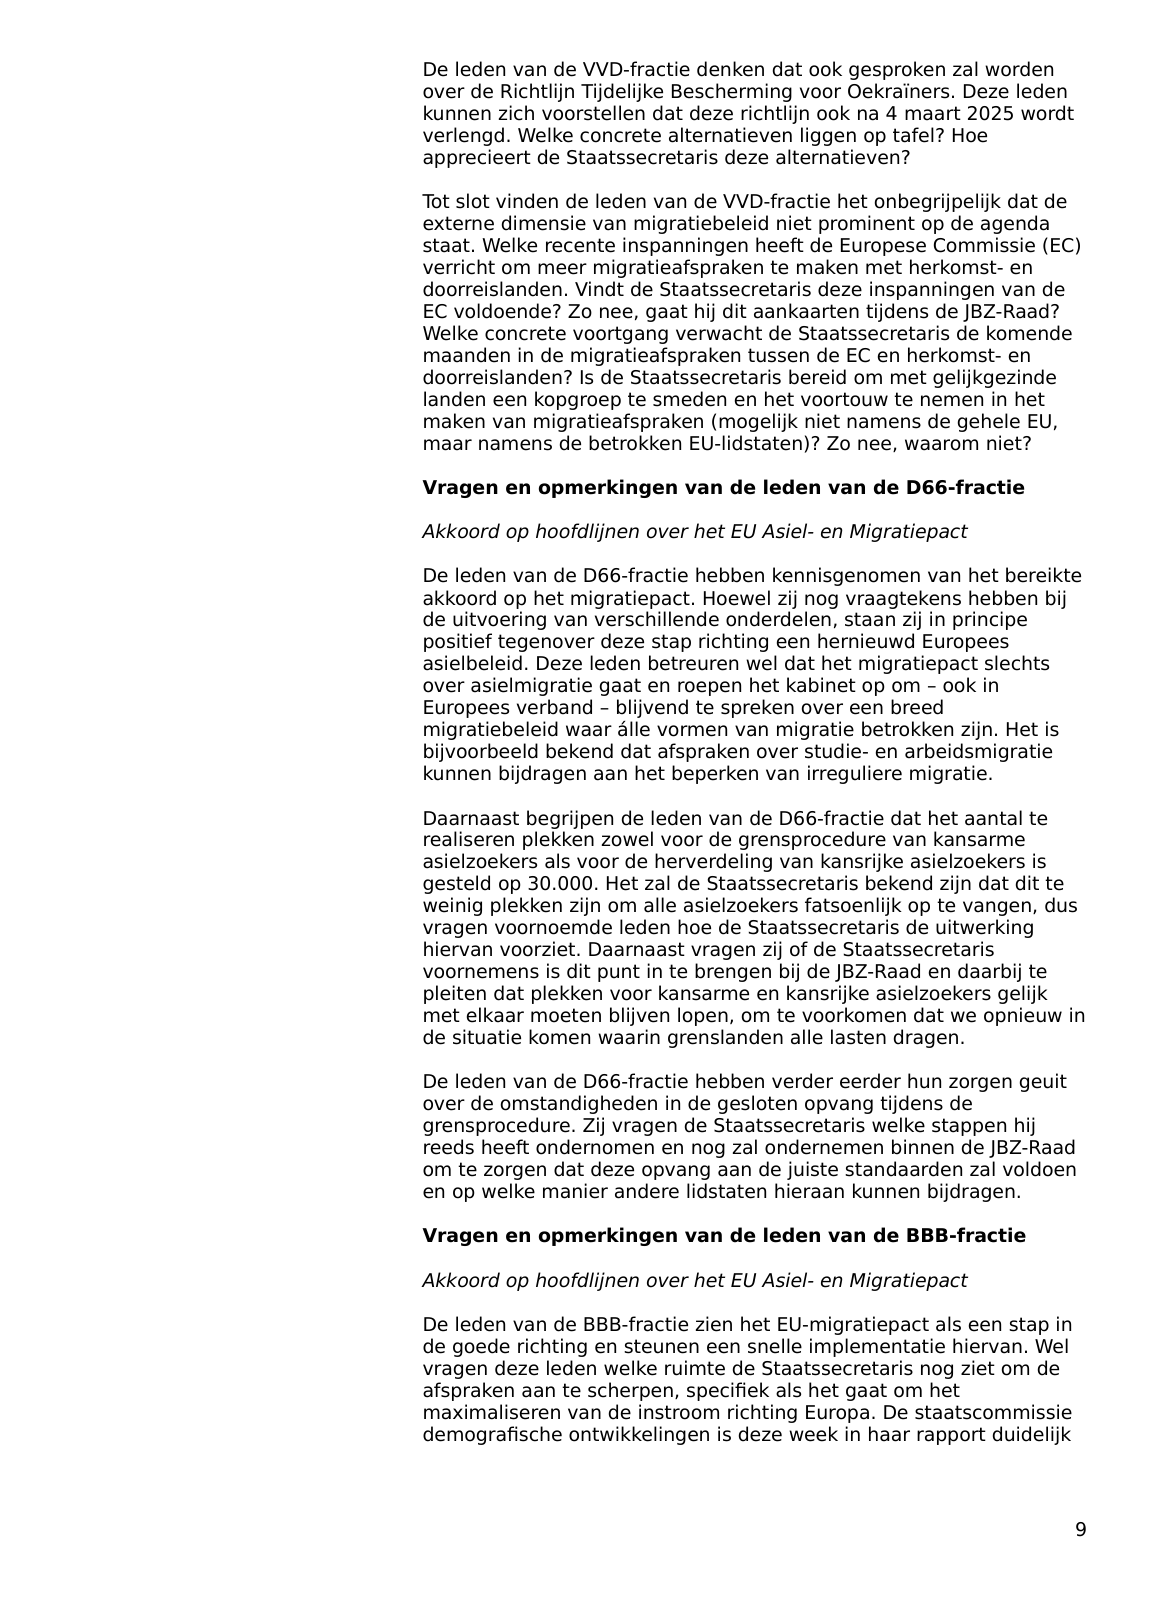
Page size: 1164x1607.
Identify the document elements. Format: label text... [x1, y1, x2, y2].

text De leden van de D66-fractie hebben kennisgenomen van het bereikte akkoord op het migratiepact. Hoewel zij nog vraagtekens hebben bij de uitvoering van verschillende onderdelen, staan zij in principe positief tegenover deze stap richting een hernieuwd Europees asielbeleid. Deze leden betreuren wel dat het migratiepact slechts over asielmigratie gaat en roepen het kabinet op om – ook in Europees verband – blijvend te spreken over een breed migratiebeleid waar álle vormen van migratie betrokken zijn. Het is bijvoorbeeld bekend dat afspraken over studie- en arbeidsmigratie kunnen bijdragen aan het beperken van irreguliere migratie. [422, 565, 1087, 785]
subtitle Akkoord op hoofdlijnen over het EU Asiel- en Migratiepact [422, 1269, 1087, 1292]
subtitle Vragen en opmerkingen van de leden van de BBB-fractie [422, 1225, 1087, 1247]
subtitle Vragen en opmerkingen van de leden van de D66-fractie [422, 477, 1087, 499]
subtitle Akkoord op hoofdlijnen over het EU Asiel- en Migratiepact [422, 521, 1087, 543]
text De leden van de D66-fractie hebben verder eerder hun zorgen geuit over de omstandigheden in de gesloten opvang tijdens de grensprocedure. Zij vragen de Staatssecretaris welke stappen hij reeds heeft ondernomen en nog zal ondernemen binnen de JBZ-Raad om te zorgen dat deze opvang aan de juiste standaarden zal voldoen en op welke manier andere lidstaten hieraan kunnen bijdragen. [422, 1071, 1087, 1203]
text De leden van de VVD-fractie denken dat ook gesproken zal worden over de Richtlijn Tijdelijke Bescherming voor Oekraïners. Deze leden kunnen zich voorstellen dat deze richtlijn ook na 4 maart 2025 wordt verlengd. Welke concrete alternatieven liggen op tafel? Hoe apprecieert de Staatssecretaris deze alternatieven? [422, 59, 1087, 169]
text Tot slot vinden de leden van de VVD-fractie het onbegrijpelijk dat de externe dimensie van migratiebeleid niet prominent op de agenda staat. Welke recente inspanningen heeft de Europese Commissie (EC) verricht om meer migratieafspraken te maken met herkomst- en doorreislanden. Vindt de Staatssecretaris deze inspanningen van de EC voldoende? Zo nee, gaat hij dit aankaarten tijdens de JBZ-Raad? Welke concrete voortgang verwacht de Staatssecretaris de komende maanden in de migratieafspraken tussen de EC en herkomst- en doorreislanden? Is de Staatssecretaris bereid om met gelijkgezinde landen een kopgroep te smeden en het voortouw te nemen in het maken van migratieafspraken (mogelijk niet namens de gehele EU, maar namens de betrokken EU-lidstaten)? Zo nee, waarom niet? [422, 191, 1087, 455]
text De leden van de BBB-fractie zien het EU-migratiepact als een stap in de goede richting en steunen een snelle implementatie hiervan. Wel vragen deze leden welke ruimte de Staatssecretaris nog ziet om de afspraken aan te scherpen, specifiek als het gaat om het maximaliseren van de instroom richting Europa. De staatscommissie demografische ontwikkelingen is deze week in haar rapport duidelijk [422, 1314, 1087, 1446]
text Daarnaast begrijpen de leden van de D66-fractie dat het aantal te realiseren plekken zowel voor de grensprocedure van kansarme asielzoekers als voor de herverdeling van kansrijke asielzoekers is gesteld op 30.000. Het zal de Staatssecretaris bekend zijn dat dit te weinig plekken zijn om alle asielzoekers fatsoenlijk op te vangen, dus vragen voornoemde leden hoe de Staatssecretaris de uitwerking hiervan voorziet. Daarnaast vragen zij of de Staatssecretaris voornemens is dit punt in te brengen bij de JBZ-Raad en daarbij te pleiten dat plekken voor kansarme en kansrijke asielzoekers gelijk met elkaar moeten blijven lopen, om te voorkomen dat we opnieuw in de situatie komen waarin grenslanden alle lasten dragen. [422, 807, 1087, 1049]
